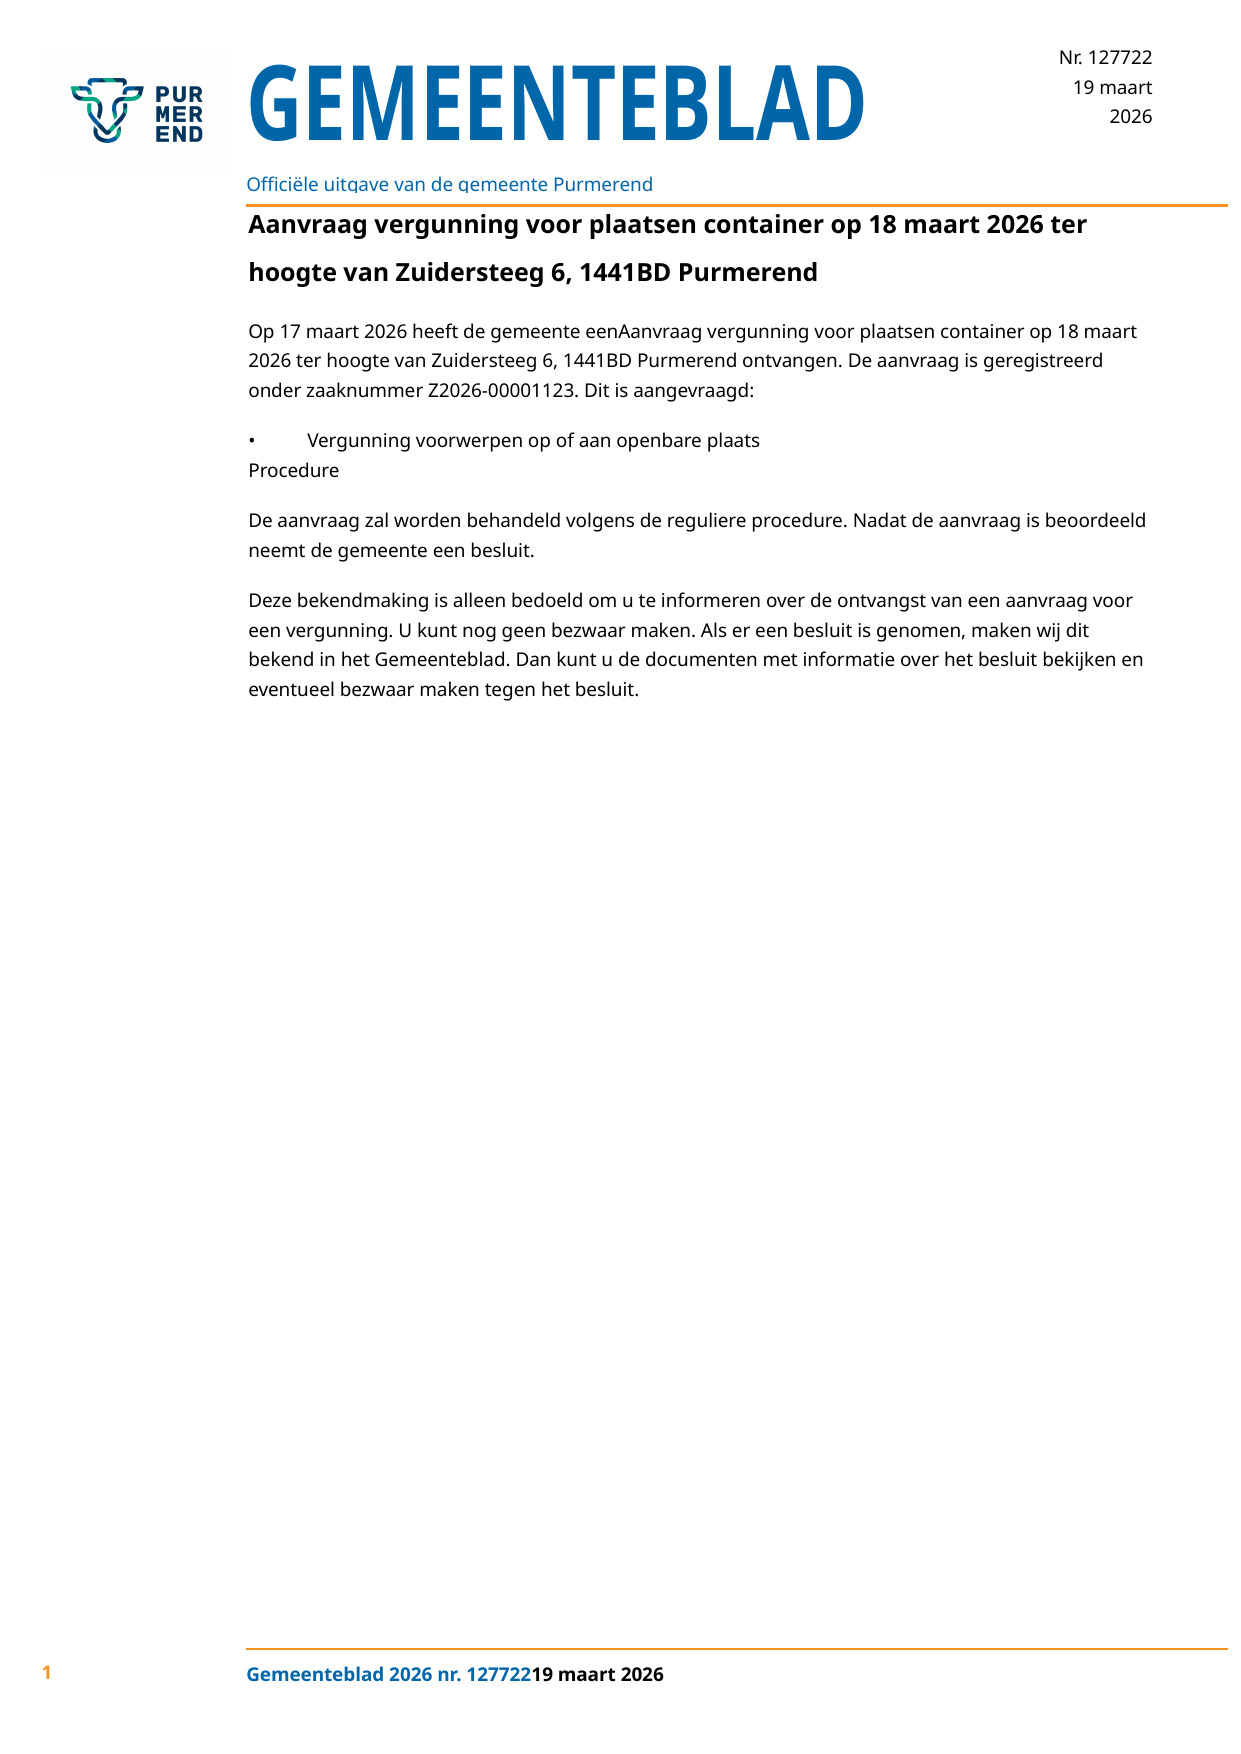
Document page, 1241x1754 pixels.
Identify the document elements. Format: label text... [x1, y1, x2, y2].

text De aanvraag zal worden behandeld volgens de reguliere procedure. Nadat de aanvraag is beoordeeld neemt de gemeente een besluit. [248, 507, 1152, 563]
text Deze bekendmaking is alleen bedoeld om u te informeren over de ontvangst van een aanvraag voor een vergunning. U kunt nog geen bezwaar maken. Als er een besluit is genomen, maken wij dit bekend in het Gemeenteblad. Dan kunt u de documenten met informatie over het besluit bekijken en eventueel bezwaar maken tegen het besluit. [248, 587, 1152, 702]
picture [41, 47, 231, 172]
text Aanvraag vergunning voor plaatsen container op 18 maart 2026 ter hoogte van Zuidersteeg 6, 1441BD Purmerend [248, 207, 1152, 288]
text Procedure [248, 457, 1152, 483]
list Vergunning voorwerpen op of aan openbare plaats [248, 427, 1152, 453]
text Op 17 maart 2026 heeft de gemeente eenAanvraag vergunning voor plaatsen container op 18 maart 2026 ter hoogte van Zuidersteeg 6, 1441BD Purmerend ontvangen. De aanvraag is geregistreerd onder zaaknummer Z2026-00001123. Dit is aangevraagd: [248, 318, 1152, 403]
